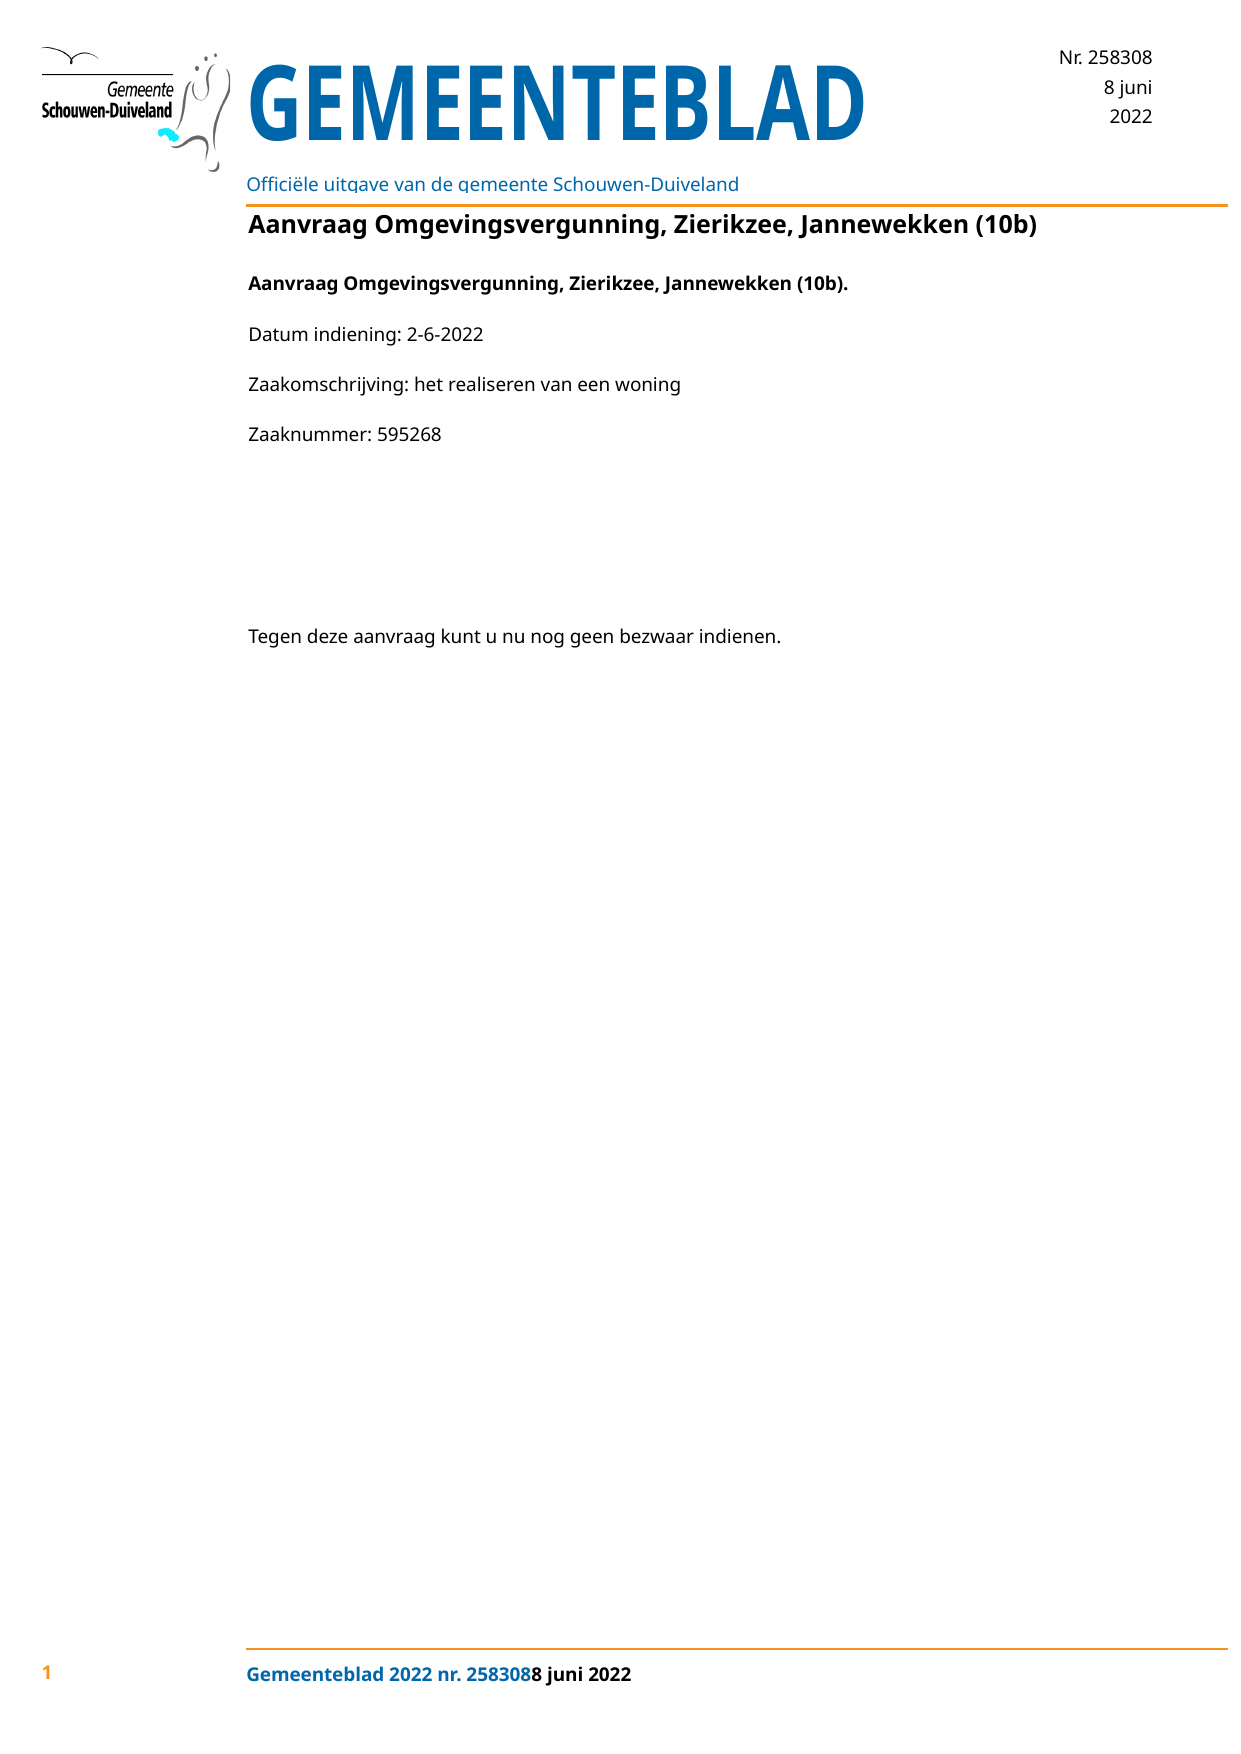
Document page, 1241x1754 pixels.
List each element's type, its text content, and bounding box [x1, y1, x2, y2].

picture [41, 47, 231, 172]
text Zaakomschrijving: het realiseren van een woning [248, 371, 1152, 397]
text Aanvraag Omgevingsvergunning, Zierikzee, Jannewekken (10b). [248, 270, 1152, 296]
text Datum indiening: 2-6-2022 [248, 321, 1152, 346]
text Zaaknummer: 595268 [248, 422, 1152, 447]
text Tegen deze aanvraag kunt u nu nog geen bezwaar indienen. [248, 623, 1152, 649]
text Aanvraag Omgevingsvergunning, Zierikzee, Jannewekken (10b) [248, 207, 1152, 241]
